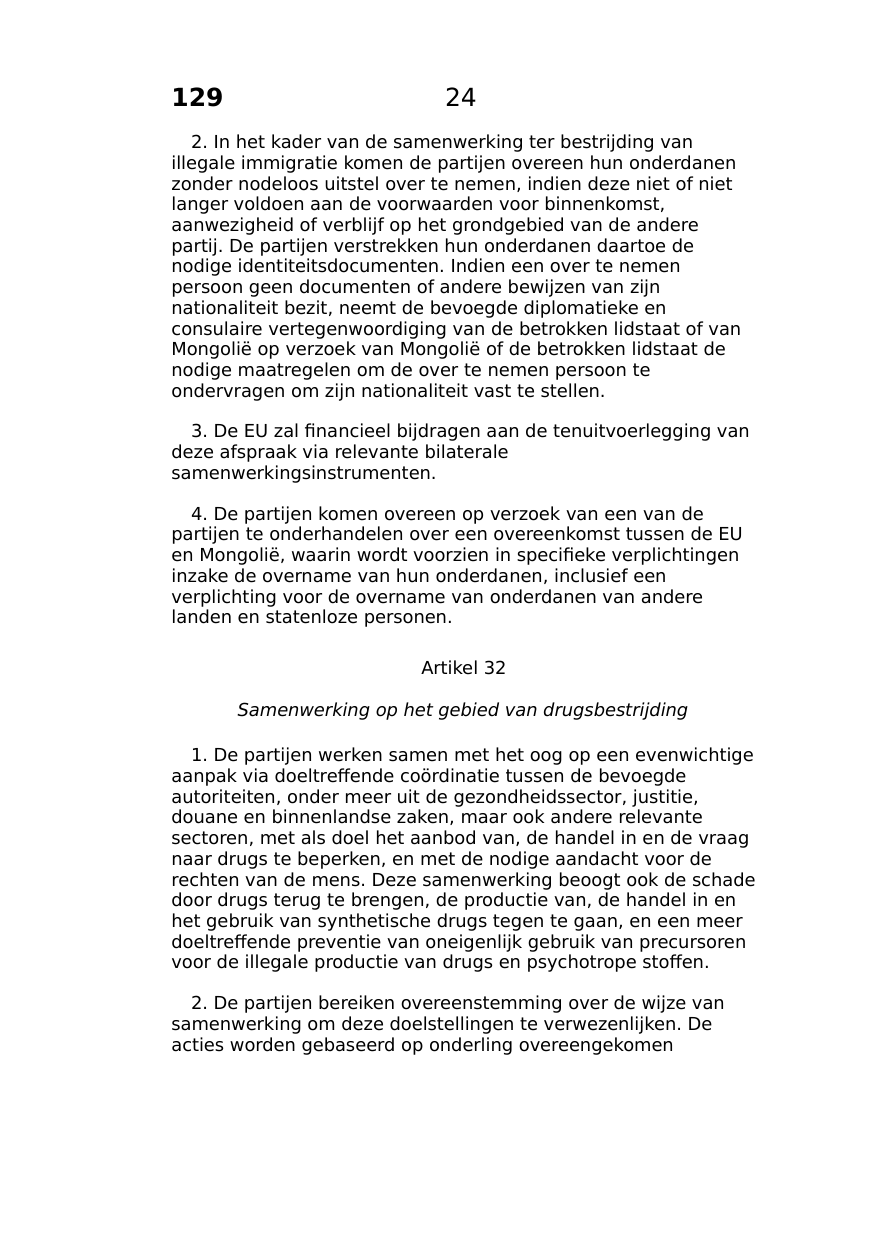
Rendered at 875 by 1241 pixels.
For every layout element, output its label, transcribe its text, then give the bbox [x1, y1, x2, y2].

text 2. De partijen bereiken overeenstemming over de wijze van samenwerking om deze doelstellingen te verwezenlijken. De acties worden gebaseerd op onderling overeengekomen [171, 993, 756, 1055]
text 1. De partijen werken samen met het oog op een evenwichtige aanpak via doeltreffende coördinatie tussen de bevoegde autoriteiten, onder meer uit de gezondheidssector, justitie, douane en binnenlandse zaken, maar ook andere relevante sectoren, met als doel het aanbod van, de handel in en de vraag naar drugs te beperken, en met de nodige aandacht voor de rechten van de mens. Deze samenwerking beoogt ook de schade door drugs terug te brengen, de productie van, de handel in en het gebruik van synthetische drugs tegen te gaan, en een meer doeltreffende preventie van oneigenlijk gebruik van precursoren voor de illegale productie van drugs en psychotrope stoffen. [171, 745, 756, 973]
subtitle Artikel 32 Samenwerking op het gebied van drugsbestrijding [171, 658, 756, 720]
text 4. De partijen komen overeen op verzoek van een van de partijen te onderhandelen over een overeenkomst tussen de EU en Mongolië, waarin wordt voorzien in specifieke verplichtingen inzake de overname van hun onderdanen, inclusief een verplichting voor de overname van onderdanen van andere landen en statenloze personen. [171, 503, 756, 628]
text 3. De EU zal financieel bijdragen aan de tenuitvoerlegging van deze afspraak via relevante bilaterale samenwerkingsinstrumenten. [171, 421, 756, 483]
text 2. In het kader van de samenwerking ter bestrijding van illegale immigratie komen de partijen overeen hun onderdanen zonder nodeloos uitstel over te nemen, indien deze niet of niet langer voldoen aan de voorwaarden voor binnenkomst, aanwezigheid of verblijf op het grondgebied van de andere partij. De partijen verstrekken hun onderdanen daartoe de nodige identiteitsdocumenten. Indien een over te nemen persoon geen documenten of andere bewijzen van zijn nationaliteit bezit, neemt de bevoegde diplomatieke en consulaire vertegenwoordiging van de betrokken lidstaat of van Mongolië op verzoek van Mongolië of de betrokken lidstaat de nodige maatregelen om de over te nemen persoon te ondervragen om zijn nationaliteit vast te stellen. [171, 132, 756, 401]
